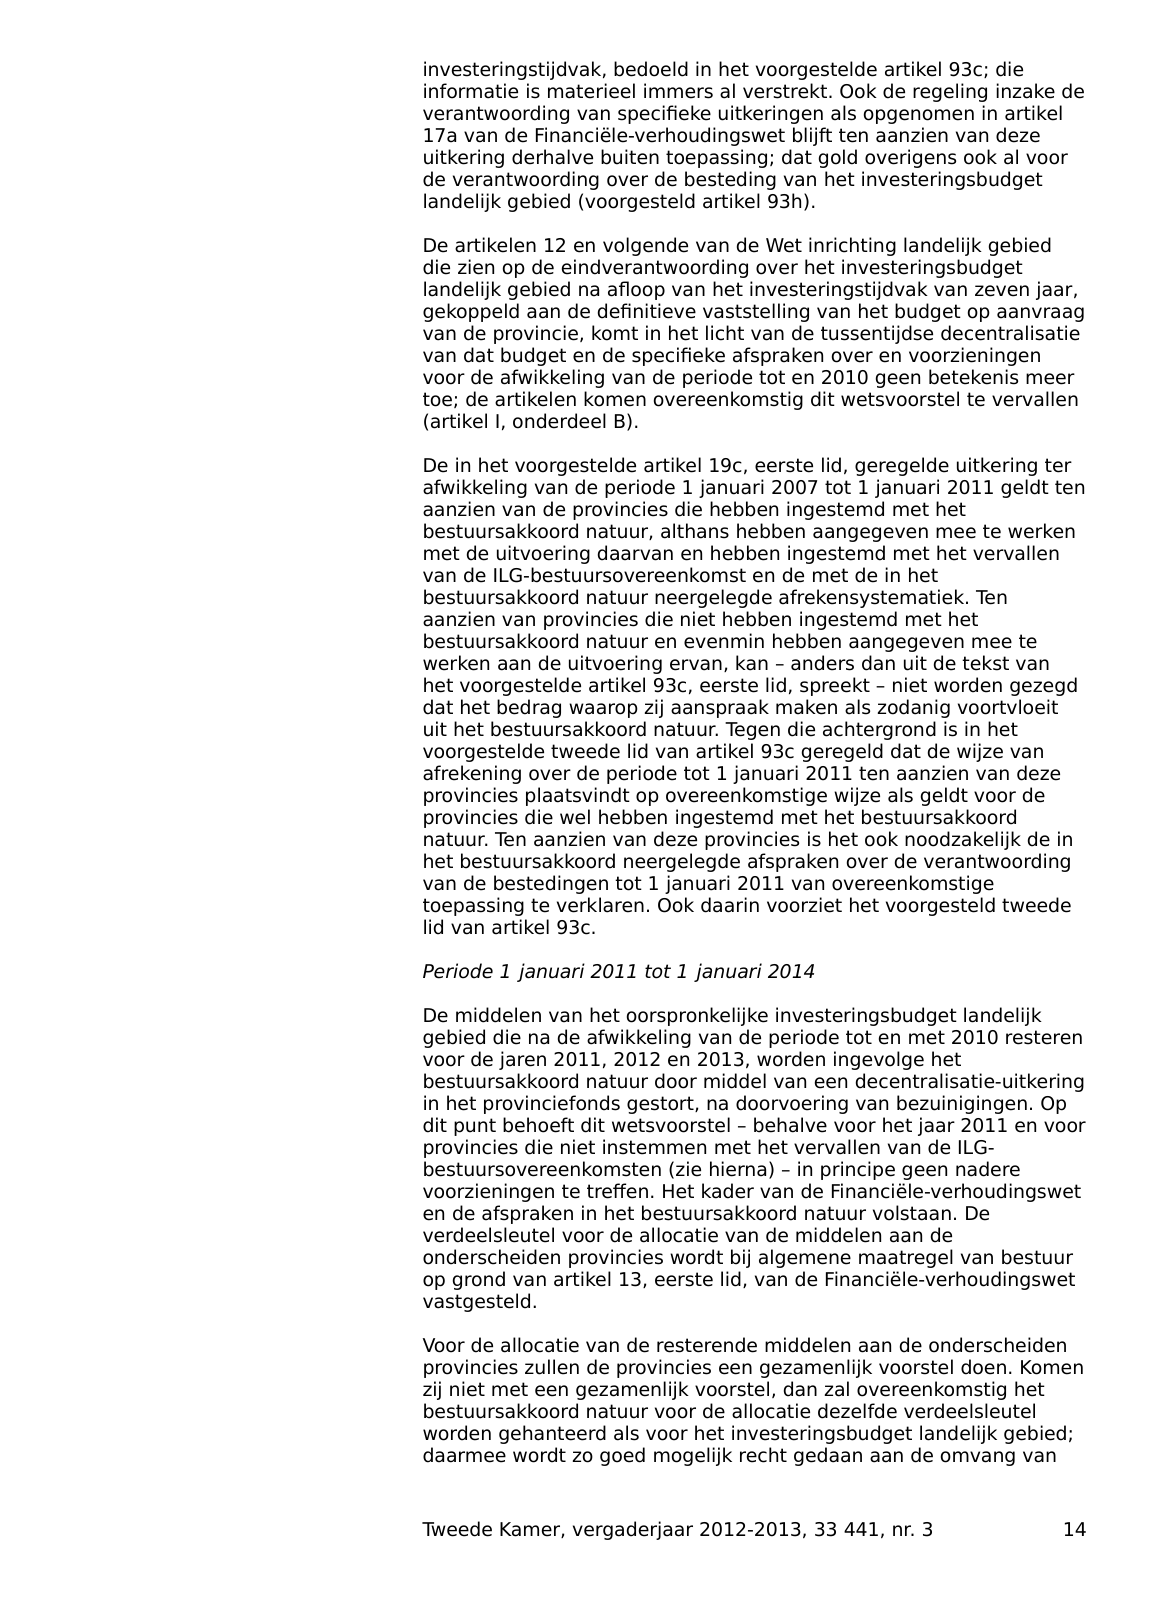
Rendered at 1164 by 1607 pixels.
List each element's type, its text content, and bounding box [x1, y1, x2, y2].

text investeringstijdvak, bedoeld in het voorgestelde artikel 93c; die informatie is materieel immers al verstrekt. Ook de regeling inzake de verantwoording van specifieke uitkeringen als opgenomen in artikel 17a van de Financiële-verhoudingswet blijft ten aanzien van deze uitkering derhalve buiten toepassing; dat gold overigens ook al voor de verantwoording over de besteding van het investeringsbudget landelijk gebied (voorgesteld artikel 93h). [422, 59, 1087, 213]
text De middelen van het oorspronkelijke investeringsbudget landelijk gebied die na de afwikkeling van de periode tot en met 2010 resteren voor de jaren 2011, 2012 en 2013, worden ingevolge het bestuursakkoord natuur door middel van een decentralisatie-uitkering in het provinciefonds gestort, na doorvoering van bezuinigingen. Op dit punt behoeft dit wetsvoorstel – behalve voor het jaar 2011 en voor provincies die niet instemmen met het vervallen van de ILG-bestuursovereenkomsten (zie hierna) – in principe geen nadere voorzieningen te treffen. Het kader van de Financiële-verhoudingswet en de afspraken in het bestuursakkoord natuur volstaan. De verdeelsleutel voor de allocatie van de middelen aan de onderscheiden provincies wordt bij algemene maatregel van bestuur op grond van artikel 13, eerste lid, van de Financiële-verhoudingswet vastgesteld. [422, 1005, 1087, 1313]
text De artikelen 12 en volgende van de Wet inrichting landelijk gebied die zien op de eindverantwoording over het investeringsbudget landelijk gebied na afloop van het investeringstijdvak van zeven jaar, gekoppeld aan de definitieve vaststelling van het budget op aanvraag van de provincie, komt in het licht van de tussentijdse decentralisatie van dat budget en de specifieke afspraken over en voorzieningen voor de afwikkeling van de periode tot en 2010 geen betekenis meer toe; de artikelen komen overeenkomstig dit wetsvoorstel te vervallen (artikel I, onderdeel B). [422, 235, 1087, 433]
text De in het voorgestelde artikel 19c, eerste lid, geregelde uitkering ter afwikkeling van de periode 1 januari 2007 tot 1 januari 2011 geldt ten aanzien van de provincies die hebben ingestemd met het bestuursakkoord natuur, althans hebben aangegeven mee te werken met de uitvoering daarvan en hebben ingestemd met het vervallen van de ILG-bestuursovereenkomst en de met de in het bestuursakkoord natuur neergelegde afrekensystematiek. Ten aanzien van provincies die niet hebben ingestemd met het bestuursakkoord natuur en evenmin hebben aangegeven mee te werken aan de uitvoering ervan, kan – anders dan uit de tekst van het voorgestelde artikel 93c, eerste lid, spreekt – niet worden gezegd dat het bedrag waarop zij aanspraak maken als zodanig voortvloeit uit het bestuursakkoord natuur. Tegen die achtergrond is in het voorgestelde tweede lid van artikel 93c geregeld dat de wijze van afrekening over de periode tot 1 januari 2011 ten aanzien van deze provincies plaatsvindt op overeenkomstige wijze als geldt voor de provincies die wel hebben ingestemd met het bestuursakkoord natuur. Ten aanzien van deze provincies is het ook noodzakelijk de in het bestuursakkoord neergelegde afspraken over de verantwoording van de bestedingen tot 1 januari 2011 van overeenkomstige toepassing te verklaren. Ook daarin voorziet het voorgesteld tweede lid van artikel 93c. [422, 455, 1087, 939]
text Voor de allocatie van de resterende middelen aan de onderscheiden provincies zullen de provincies een gezamenlijk voorstel doen. Komen zij niet met een gezamenlijk voorstel, dan zal overeenkomstig het bestuursakkoord natuur voor de allocatie dezelfde verdeelsleutel worden gehanteerd als voor het investeringsbudget landelijk gebied; daarmee wordt zo goed mogelijk recht gedaan aan de omvang van [422, 1335, 1087, 1467]
subtitle Periode 1 januari 2011 tot 1 januari 2014 [422, 961, 1087, 983]
